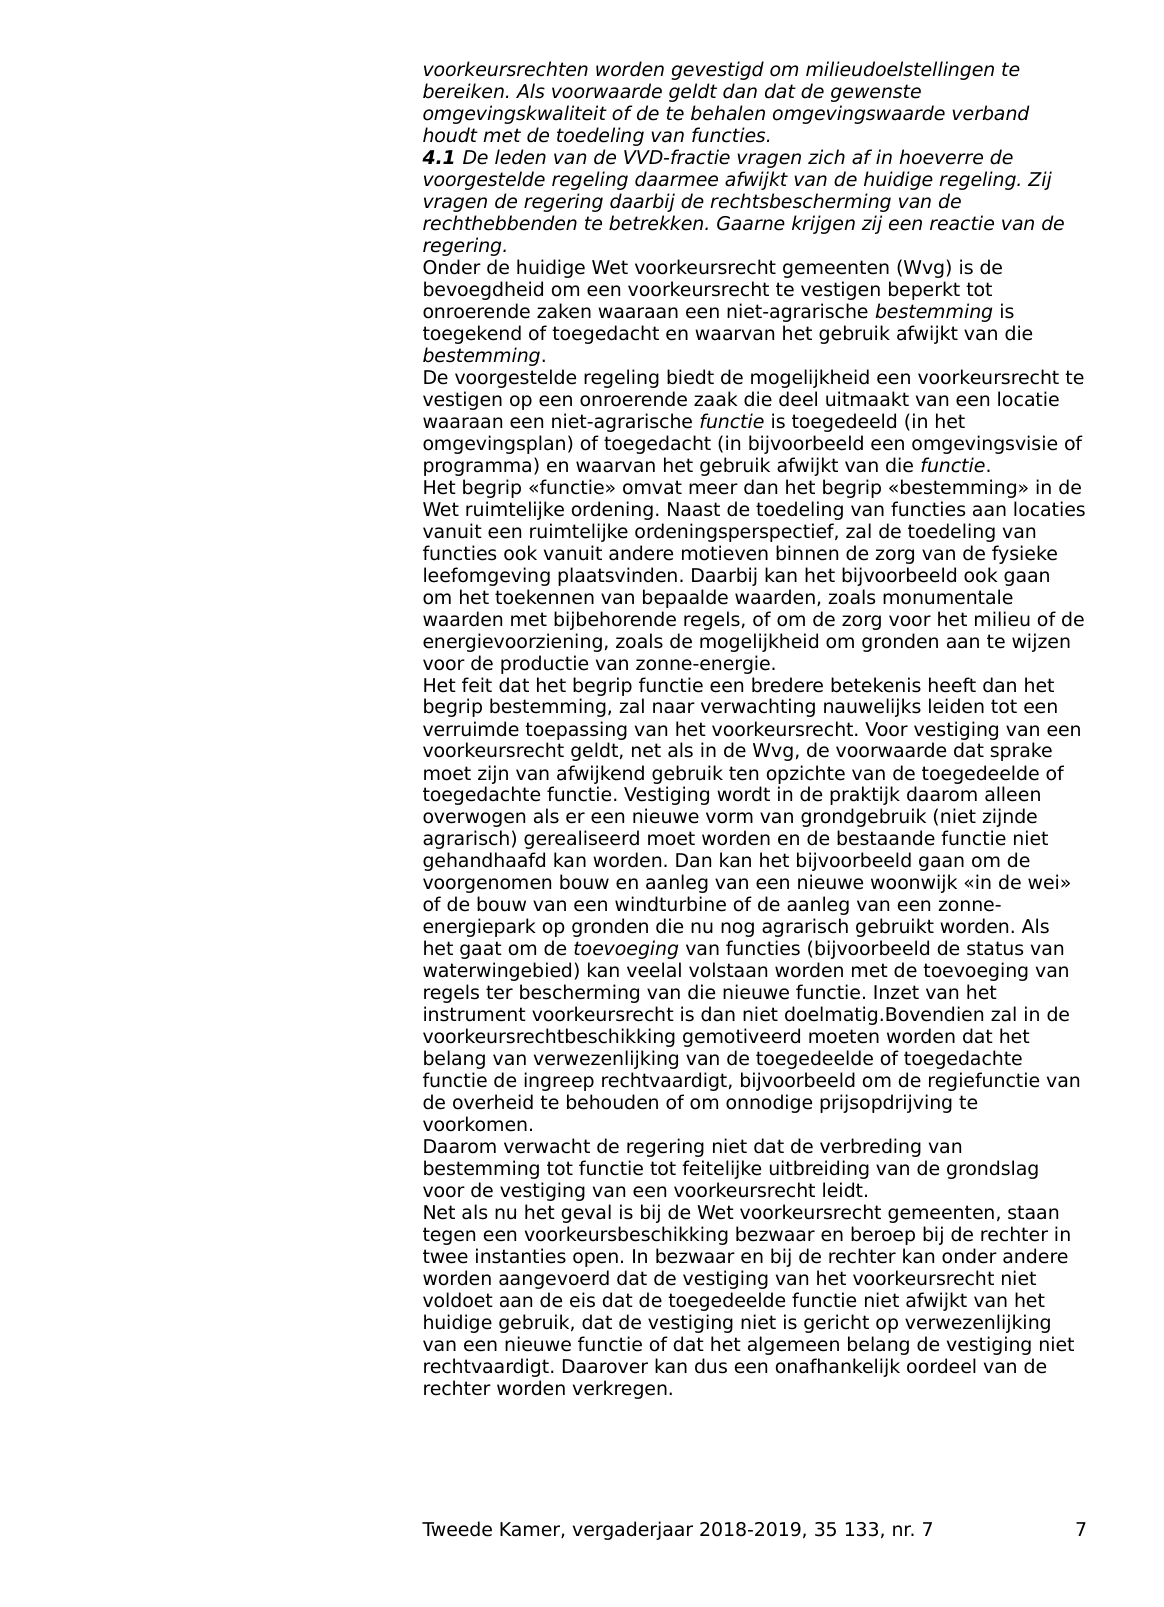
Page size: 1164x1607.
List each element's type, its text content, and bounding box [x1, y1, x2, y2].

text voorkeursrechten worden gevestigd om milieudoelstellingen te bereiken. Als voorwaarde geldt dan dat de gewenste omgevingskwaliteit of de te behalen omgevingswaarde verband houdt met de toedeling van functies. [422, 59, 1087, 147]
text Het feit dat het begrip functie een bredere betekenis heeft dan het begrip bestemming, zal naar verwachting nauwelijks leiden tot een verruimde toepassing van het voorkeursrecht. Voor vestiging van een voorkeursrecht geldt, net als in de Wvg, de voorwaarde dat sprake moet zijn van afwijkend gebruik ten opzichte van de toegedeelde of toegedachte functie. Vestiging wordt in de praktijk daarom alleen overwogen als er een nieuwe vorm van grondgebruik (niet zijnde agrarisch) gerealiseerd moet worden en de bestaande functie niet gehandhaafd kan worden. Dan kan het bijvoorbeeld gaan om de voorgenomen bouw en aanleg van een nieuwe woonwijk «in de wei» of de bouw van een windturbine of de aanleg van een zonne-energiepark op gronden die nu nog agrarisch gebruikt worden. Als het gaat om de toevoeging van functies (bijvoorbeeld de status van waterwingebied) kan veelal volstaan worden met de toevoeging van regels ter bescherming van die nieuwe functie. Inzet van het instrument voorkeursrecht is dan niet doelmatig.Bovendien zal in de voorkeursrechtbeschikking gemotiveerd moeten worden dat het belang van verwezenlijking van de toegedeelde of toegedachte functie de ingreep rechtvaardigt, bijvoorbeeld om de regiefunctie van de overheid te behouden of om onnodige prijsopdrijving te voorkomen. [422, 674, 1087, 1136]
text De voorgestelde regeling biedt de mogelijkheid een voorkeursrecht te vestigen op een onroerende zaak die deel uitmaakt van een locatie waaraan een niet-agrarische functie is toegedeeld (in het omgevingsplan) of toegedacht (in bijvoorbeeld een omgevingsvisie of programma) en waarvan het gebruik afwijkt van die functie. [422, 367, 1087, 477]
text Net als nu het geval is bij de Wet voorkeursrecht gemeenten, staan tegen een voorkeursbeschikking bezwaar en beroep bij de rechter in twee instanties open. In bezwaar en bij de rechter kan onder andere worden aangevoerd dat de vestiging van het voorkeursrecht niet voldoet aan de eis dat de toegedeelde functie niet afwijkt van het huidige gebruik, dat de vestiging niet is gericht op verwezenlijking van een nieuwe functie of dat het algemeen belang de vestiging niet rechtvaardigt. Daarover kan dus een onafhankelijk oordeel van de rechter worden verkregen. [422, 1202, 1087, 1400]
text Onder de huidige Wet voorkeursrecht gemeenten (Wvg) is de bevoegdheid om een voorkeursrecht te vestigen beperkt tot onroerende zaken waaraan een niet-agrarische bestemming is toegekend of toegedacht en waarvan het gebruik afwijkt van die bestemming. [422, 257, 1087, 367]
text Het begrip «functie» omvat meer dan het begrip «bestemming» in de Wet ruimtelijke ordening. Naast de toedeling van functies aan locaties vanuit een ruimtelijke ordeningsperspectief, zal de toedeling van functies ook vanuit andere motieven binnen de zorg van de fysieke leefomgeving plaatsvinden. Daarbij kan het bijvoorbeeld ook gaan om het toekennen van bepaalde waarden, zoals monumentale waarden met bijbehorende regels, of om de zorg voor het milieu of de energievoorziening, zoals de mogelijkheid om gronden aan te wijzen voor de productie van zonne-energie. [422, 477, 1087, 674]
text Daarom verwacht de regering niet dat de verbreding van bestemming tot functie tot feitelijke uitbreiding van de grondslag voor de vestiging van een voorkeursrecht leidt. [422, 1136, 1087, 1202]
text 4.1 De leden van de VVD-fractie vragen zich af in hoeverre de voorgestelde regeling daarmee afwijkt van de huidige regeling. Zij vragen de regering daarbij de rechtsbescherming van de rechthebbenden te betrekken. Gaarne krijgen zij een reactie van de regering. [422, 147, 1087, 257]
